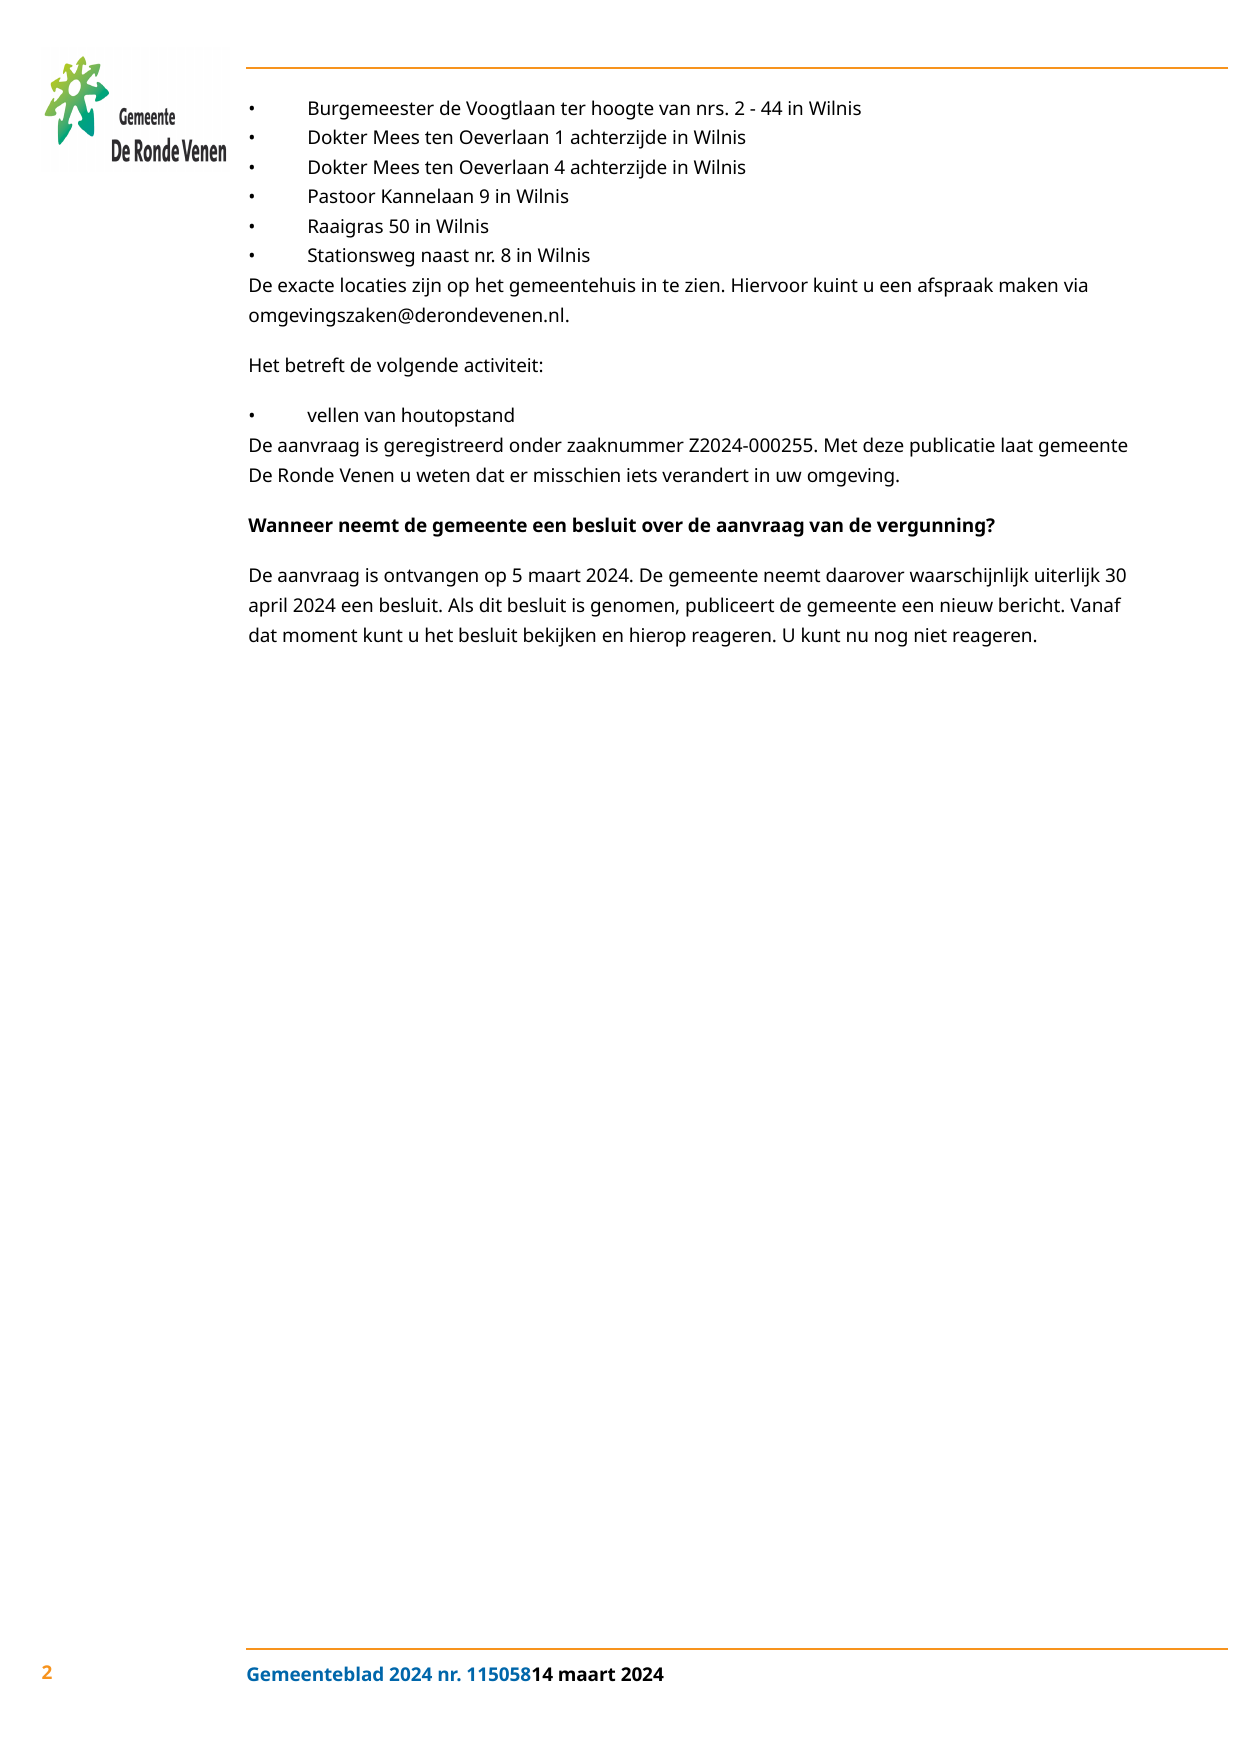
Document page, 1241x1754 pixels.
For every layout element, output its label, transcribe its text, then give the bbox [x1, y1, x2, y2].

list Burgemeester de Voogtlaan ter hoogte van nrs. 2 - 44 in Wilnis [248, 95, 1152, 121]
list Dokter Mees ten Oeverlaan 4 achterzijde in Wilnis [248, 154, 1152, 180]
list Stationsweg naast nr. 8 in Wilnis [248, 243, 1152, 268]
text Wanneer neemt de gemeente een besluit over de aanvraag van de vergunning? [248, 512, 1152, 538]
list vellen van houtopstand [248, 403, 1152, 428]
text Het betreft de volgende activiteit: [248, 352, 1152, 378]
list Dokter Mees ten Oeverlaan 1 achterzijde in Wilnis [248, 124, 1152, 150]
picture [41, 47, 231, 172]
list Raaigras 50 in Wilnis [248, 213, 1152, 239]
list Pastoor Kannelaan 9 in Wilnis [248, 183, 1152, 209]
text De exacte locaties zijn op het gemeentehuis in te zien. Hiervoor kuint u een afspraak maken via omgevingszaken@derondevenen.nl. [248, 272, 1152, 328]
text De aanvraag is geregistreerd onder zaaknummer Z2024-000255. Met deze publicatie laat gemeente De Ronde Venen u weten dat er misschien iets verandert in uw omgeving. [248, 432, 1152, 488]
text De aanvraag is ontvangen op 5 maart 2024. De gemeente neemt daarover waarschijnlijk uiterlijk 30 april 2024 een besluit. Als dit besluit is genomen, publiceert de gemeente een nieuw bericht. Vanaf dat moment kunt u het besluit bekijken en hierop reageren. U kunt nu nog niet reageren. [248, 563, 1152, 648]
